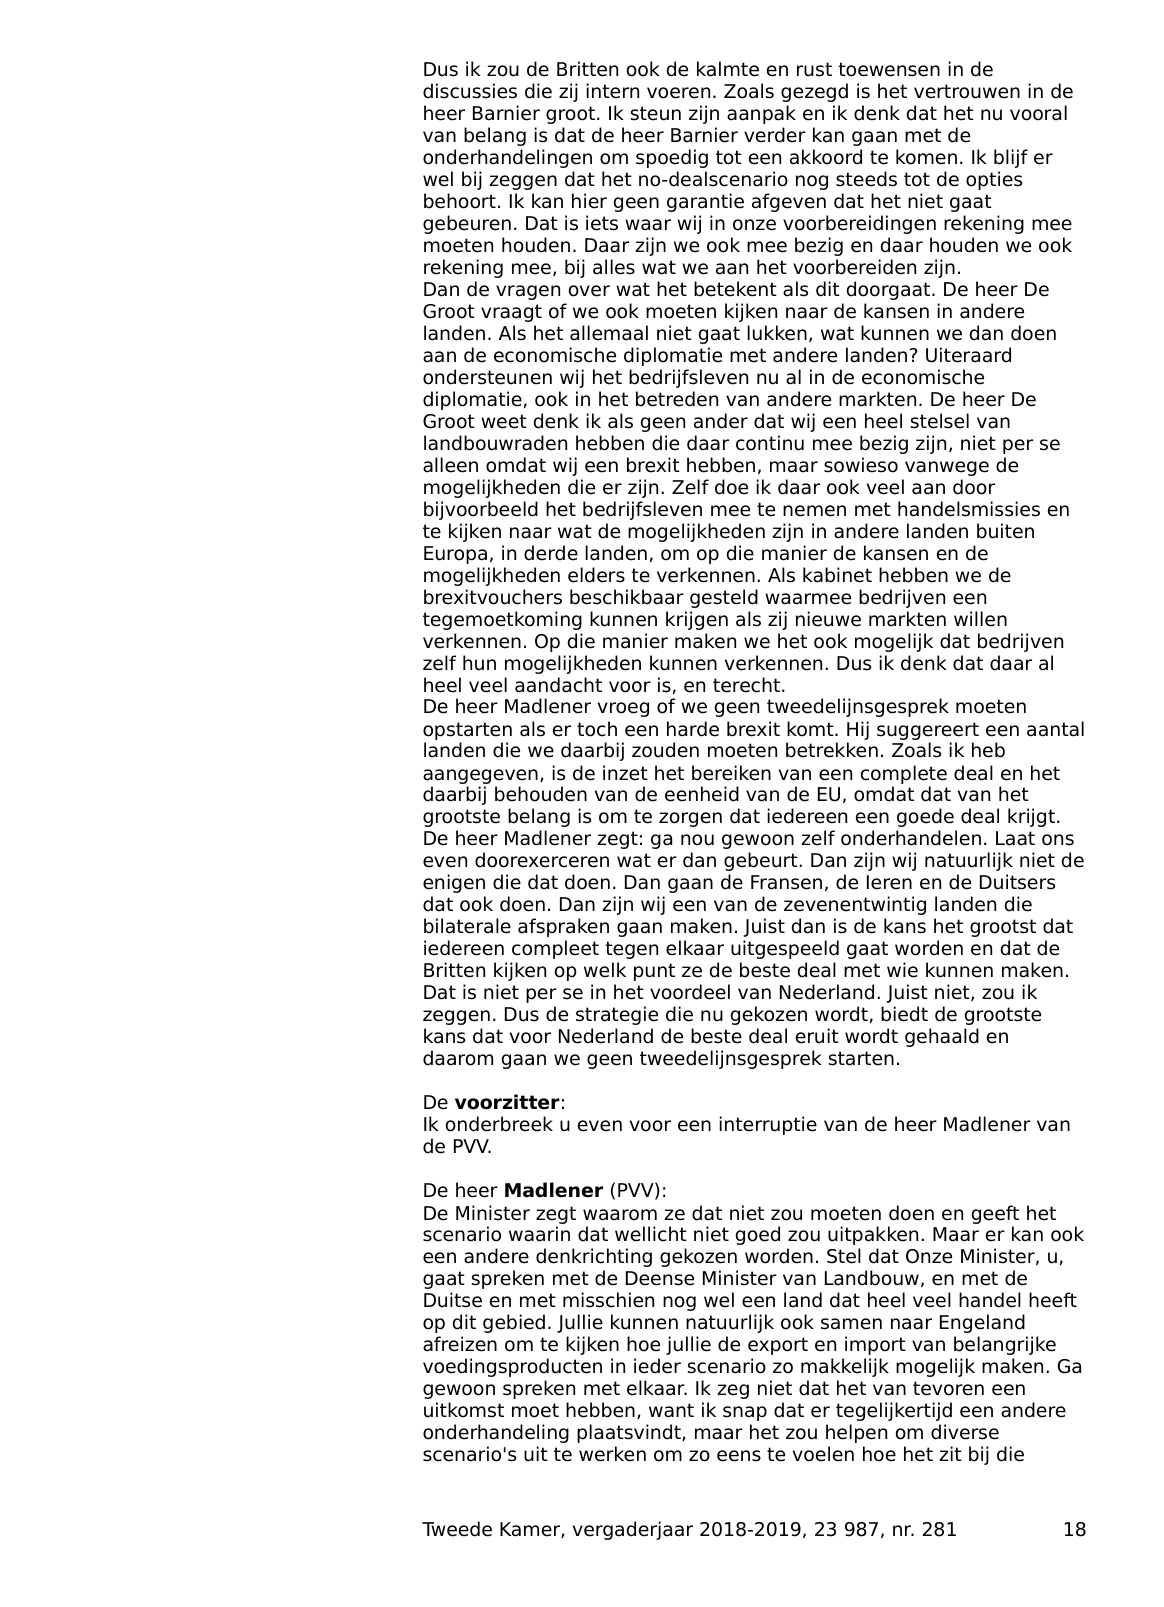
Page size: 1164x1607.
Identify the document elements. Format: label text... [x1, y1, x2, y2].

text Dus ik zou de Britten ook de kalmte en rust toewensen in de discussies die zij intern voeren. Zoals gezegd is het vertrouwen in de heer Barnier groot. Ik steun zijn aanpak en ik denk dat het nu vooral van belang is dat de heer Barnier verder kan gaan met de onderhandelingen om spoedig tot een akkoord te komen. Ik blijf er wel bij zeggen dat het no-dealscenario nog steeds tot de opties behoort. Ik kan hier geen garantie afgeven dat het niet gaat gebeuren. Dat is iets waar wij in onze voorbereidingen rekening mee moeten houden. Daar zijn we ook mee bezig en daar houden we ook rekening mee, bij alles wat we aan het voorbereiden zijn. [422, 59, 1087, 279]
text De heer Madlener (PVV): [422, 1180, 1087, 1202]
text De heer Madlener vroeg of we geen tweedelijnsgesprek moeten opstarten als er toch een harde brexit komt. Hij suggereert een aantal landen die we daarbij zouden moeten betrekken. Zoals ik heb aangegeven, is de inzet het bereiken van een complete deal en het daarbij behouden van de eenheid van de EU, omdat dat van het grootste belang is om te zorgen dat iedereen een goede deal krijgt. De heer Madlener zegt: ga nou gewoon zelf onderhandelen. Laat ons even doorexerceren wat er dan gebeurt. Dan zijn wij natuurlijk niet de enigen die dat doen. Dan gaan de Fransen, de Ieren en de Duitsers dat ook doen. Dan zijn wij een van de zevenentwintig landen die bilaterale afspraken gaan maken. Juist dan is de kans het grootst dat iedereen compleet tegen elkaar uitgespeeld gaat worden en dat de Britten kijken op welk punt ze de beste deal met wie kunnen maken. Dat is niet per se in het voordeel van Nederland. Juist niet, zou ik zeggen. Dus de strategie die nu gekozen wordt, biedt de grootste kans dat voor Nederland de beste deal eruit wordt gehaald en daarom gaan we geen tweedelijnsgesprek starten. [422, 696, 1087, 1070]
text Dan de vragen over wat het betekent als dit doorgaat. De heer De Groot vraagt of we ook moeten kijken naar de kansen in andere landen. Als het allemaal niet gaat lukken, wat kunnen we dan doen aan de economische diplomatie met andere landen? Uiteraard ondersteunen wij het bedrijfsleven nu al in de economische diplomatie, ook in het betreden van andere markten. De heer De Groot weet denk ik als geen ander dat wij een heel stelsel van landbouwraden hebben die daar continu mee bezig zijn, niet per se alleen omdat wij een brexit hebben, maar sowieso vanwege de mogelijkheden die er zijn. Zelf doe ik daar ook veel aan door bijvoorbeeld het bedrijfsleven mee te nemen met handelsmissies en te kijken naar wat de mogelijkheden zijn in andere landen buiten Europa, in derde landen, om op die manier de kansen en de mogelijkheden elders te verkennen. Als kabinet hebben we de brexitvouchers beschikbaar gesteld waarmee bedrijven een tegemoetkoming kunnen krijgen als zij nieuwe markten willen verkennen. Op die manier maken we het ook mogelijk dat bedrijven zelf hun mogelijkheden kunnen verkennen. Dus ik denk dat daar al heel veel aandacht voor is, en terecht. [422, 279, 1087, 696]
text De Minister zegt waarom ze dat niet zou moeten doen en geeft het scenario waarin dat wellicht niet goed zou uitpakken. Maar er kan ook een andere denkrichting gekozen worden. Stel dat Onze Minister, u, gaat spreken met de Deense Minister van Landbouw, en met de Duitse en met misschien nog wel een land dat heel veel handel heeft op dit gebied. Jullie kunnen natuurlijk ook samen naar Engeland afreizen om te kijken hoe jullie de export en import van belangrijke voedingsproducten in ieder scenario zo makkelijk mogelijk maken. Ga gewoon spreken met elkaar. Ik zeg niet dat het van tevoren een uitkomst moet hebben, want ik snap dat er tegelijkertijd een andere onderhandeling plaatsvindt, maar het zou helpen om diverse scenario's uit te werken om zo eens te voelen hoe het zit bij die [422, 1202, 1087, 1466]
text De voorzitter: [422, 1092, 1087, 1114]
text Ik onderbreek u even voor een interruptie van de heer Madlener van de PVV. [422, 1114, 1087, 1158]
